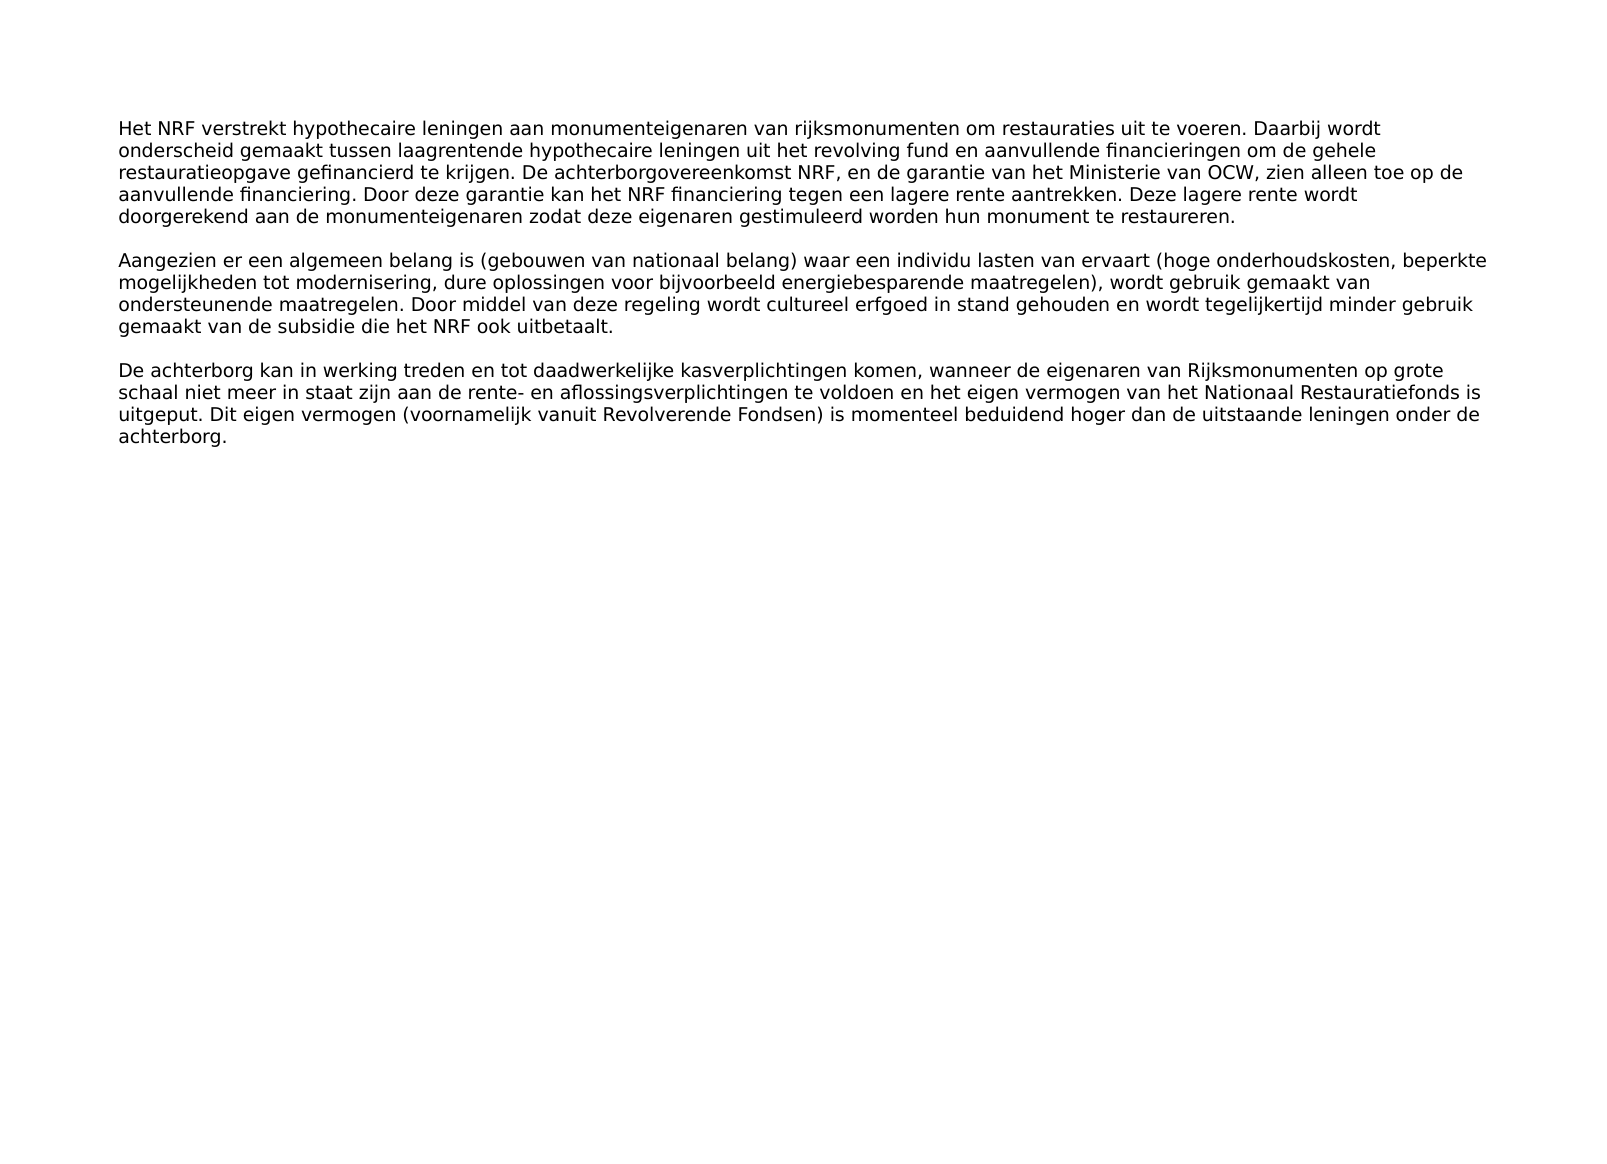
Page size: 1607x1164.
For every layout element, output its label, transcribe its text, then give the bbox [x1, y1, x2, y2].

text Het NRF verstrekt hypothecaire leningen aan monumenteigenaren van rijksmonumenten om restauraties uit te voeren. Daarbij wordt onderscheid gemaakt tussen laagrentende hypothecaire leningen uit het revolving fund en aanvullende financieringen om de gehele restauratieopgave gefinancierd te krijgen. De achterborgovereenkomst NRF, en de garantie van het Ministerie van OCW, zien alleen toe op de aanvullende financiering. Door deze garantie kan het NRF financiering tegen een lagere rente aantrekken. Deze lagere rente wordt doorgerekend aan de monumenteigenaren zodat deze eigenaren gestimuleerd worden hun monument te restaureren. [118, 118, 1488, 228]
text Aangezien er een algemeen belang is (gebouwen van nationaal belang) waar een individu lasten van ervaart (hoge onderhoudskosten, beperkte mogelijkheden tot modernisering, dure oplossingen voor bijvoorbeeld energiebesparende maatregelen), wordt gebruik gemaakt van ondersteunende maatregelen. Door middel van deze regeling wordt cultureel erfgoed in stand gehouden en wordt tegelijkertijd minder gebruik gemaakt van de subsidie die het NRF ook uitbetaalt. [118, 250, 1488, 338]
text De achterborg kan in werking treden en tot daadwerkelijke kasverplichtingen komen, wanneer de eigenaren van Rijksmonumenten op grote schaal niet meer in staat zijn aan de rente- en aflossingsverplichtingen te voldoen en het eigen vermogen van het Nationaal Restauratiefonds is uitgeput. Dit eigen vermogen (voornamelijk vanuit Revolverende Fondsen) is momenteel beduidend hoger dan de uitstaande leningen onder de achterborg. [118, 360, 1488, 448]
